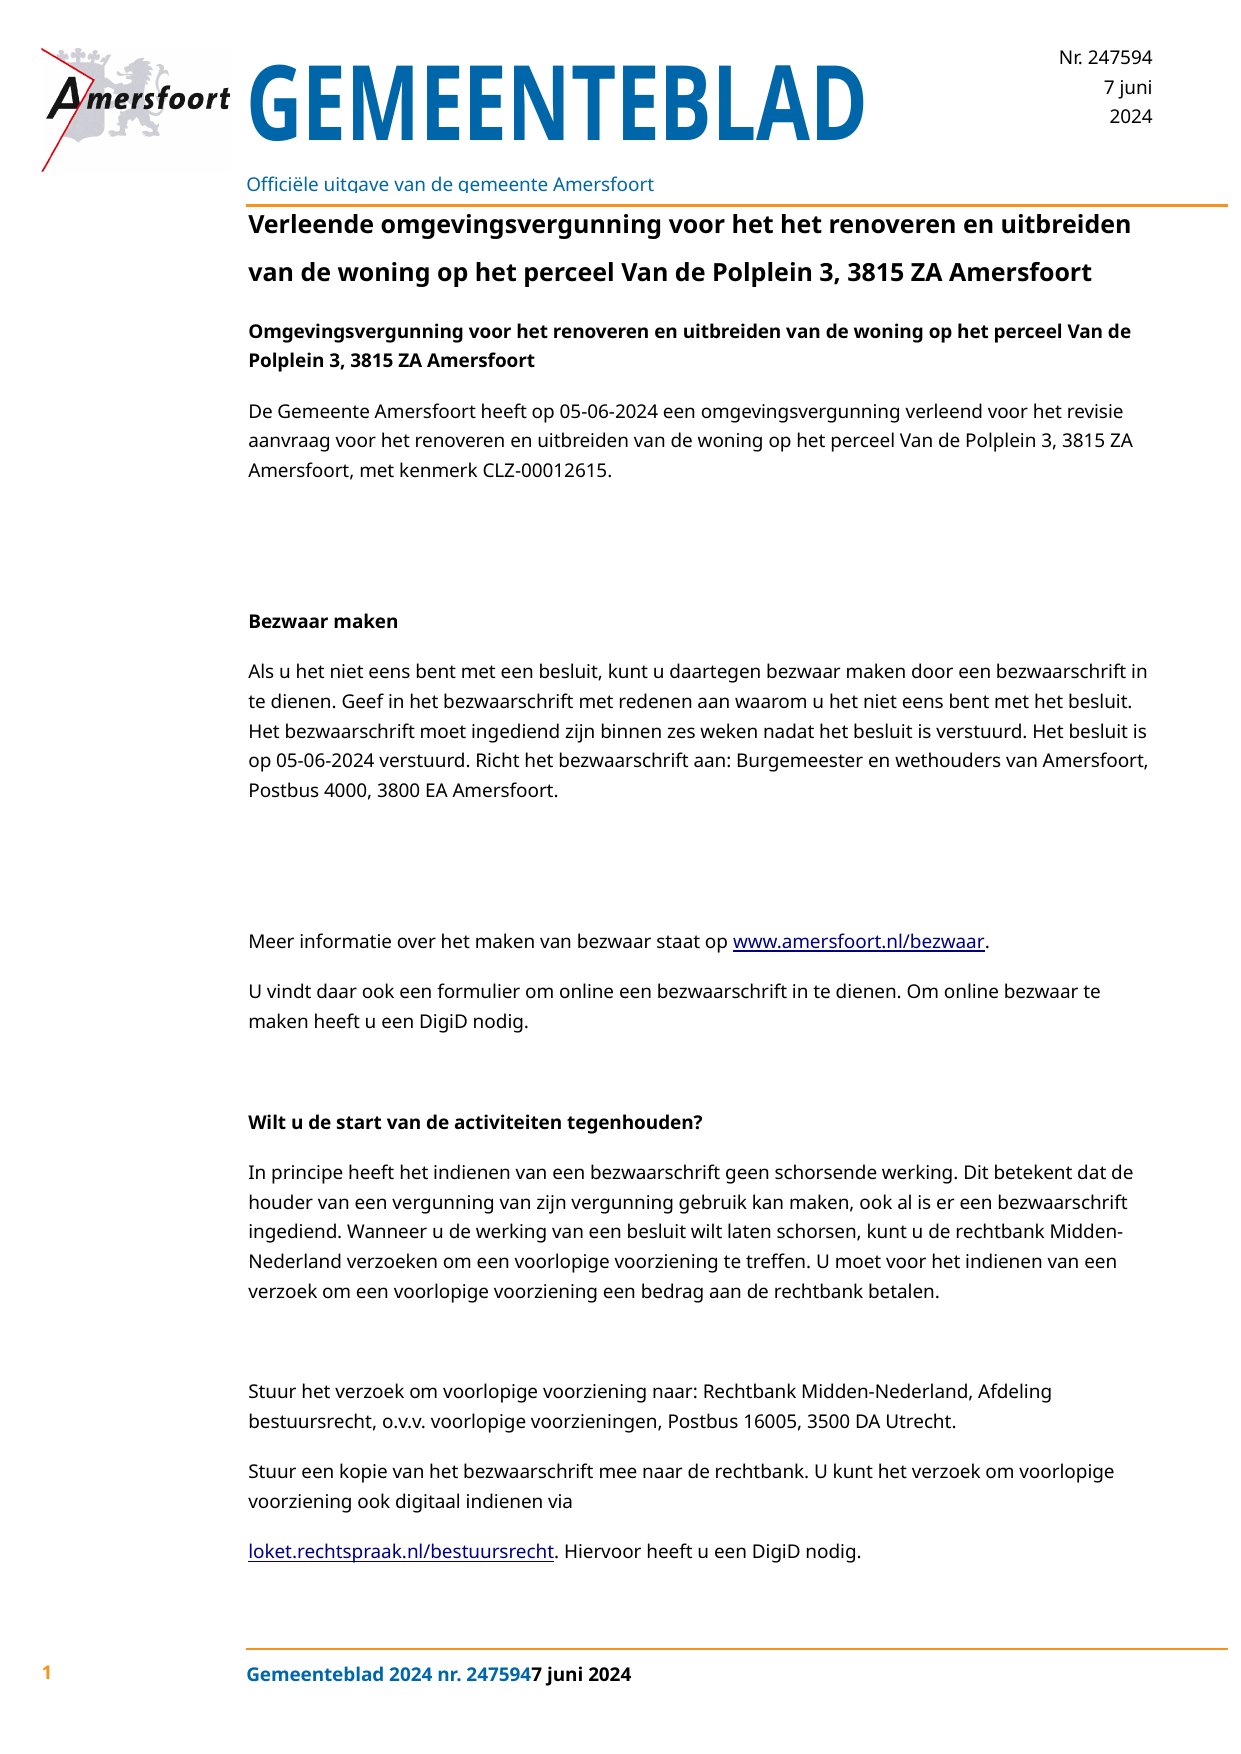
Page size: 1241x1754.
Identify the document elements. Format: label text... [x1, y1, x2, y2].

text Omgevingsvergunning voor het renoveren en uitbreiden van de woning op het perceel Van de Polplein 3, 3815 ZA Amersfoort [248, 318, 1152, 373]
text Wilt u de start van de activiteiten tegenhouden? [248, 1109, 1152, 1135]
text Verleende omgevingsvergunning voor het het renoveren en uitbreiden van de woning op het perceel Van de Polplein 3, 3815 ZA Amersfoort [248, 207, 1152, 288]
picture [41, 47, 231, 172]
text U vindt daar ook een formulier om online een bezwaarschrift in te dienen. Om online bezwaar te maken heeft u een DigiD nodig. [248, 979, 1152, 1034]
text Als u het niet eens bent met een besluit, kunt u daartegen bezwaar maken door een bezwaarschrift in te dienen. Geef in het bezwaarschrift met redenen aan waarom u het niet eens bent met het besluit. Het bezwaarschrift moet ingediend zijn binnen zes weken nadat het besluit is verstuurd. Het besluit is op 05-06-2024 verstuurd. Richt het bezwaarschrift aan: Burgemeester en wethouders van Amersfoort, Postbus 4000, 3800 EA Amersfoort. [248, 659, 1152, 803]
text Stuur een kopie van het bezwaarschrift mee naar de rechtbank. U kunt het verzoek om voorlopige voorziening ook digitaal indienen via [248, 1459, 1152, 1514]
text Stuur het verzoek om voorlopige voorziening naar: Rechtbank Midden-Nederland, Afdeling bestuursrecht, o.v.v. voorlopige voorzieningen, Postbus 16005, 3500 DA Utrecht. [248, 1379, 1152, 1434]
text loket.rechtspraak.nl/bestuursrecht. Hiervoor heeft u een DigiD nodig. [248, 1539, 1152, 1564]
text Bezwaar maken [248, 608, 1152, 634]
text Meer informatie over het maken van bezwaar staat op www.amersfoort.nl/bezwaar. [248, 928, 1152, 954]
text De Gemeente Amersfoort heeft op 05-06-2024 een omgevingsvergunning verleend voor het revisie aanvraag voor het renoveren en uitbreiden van de woning op het perceel Van de Polplein 3, 3815 ZA Amersfoort, met kenmerk CLZ-00012615. [248, 398, 1152, 483]
text In principe heeft het indienen van een bezwaarschrift geen schorsende werking. Dit betekent dat de houder van een vergunning van zijn vergunning gebruik kan maken, ook al is er een bezwaarschrift ingediend. Wanneer u de werking van een besluit wilt laten schorsen, kunt u de rechtbank Midden-Nederland verzoeken om een voorlopige voorziening te treffen. U moet voor het indienen van een verzoek om een voorlopige voorziening een bedrag aan de rechtbank betalen. [248, 1159, 1152, 1304]
